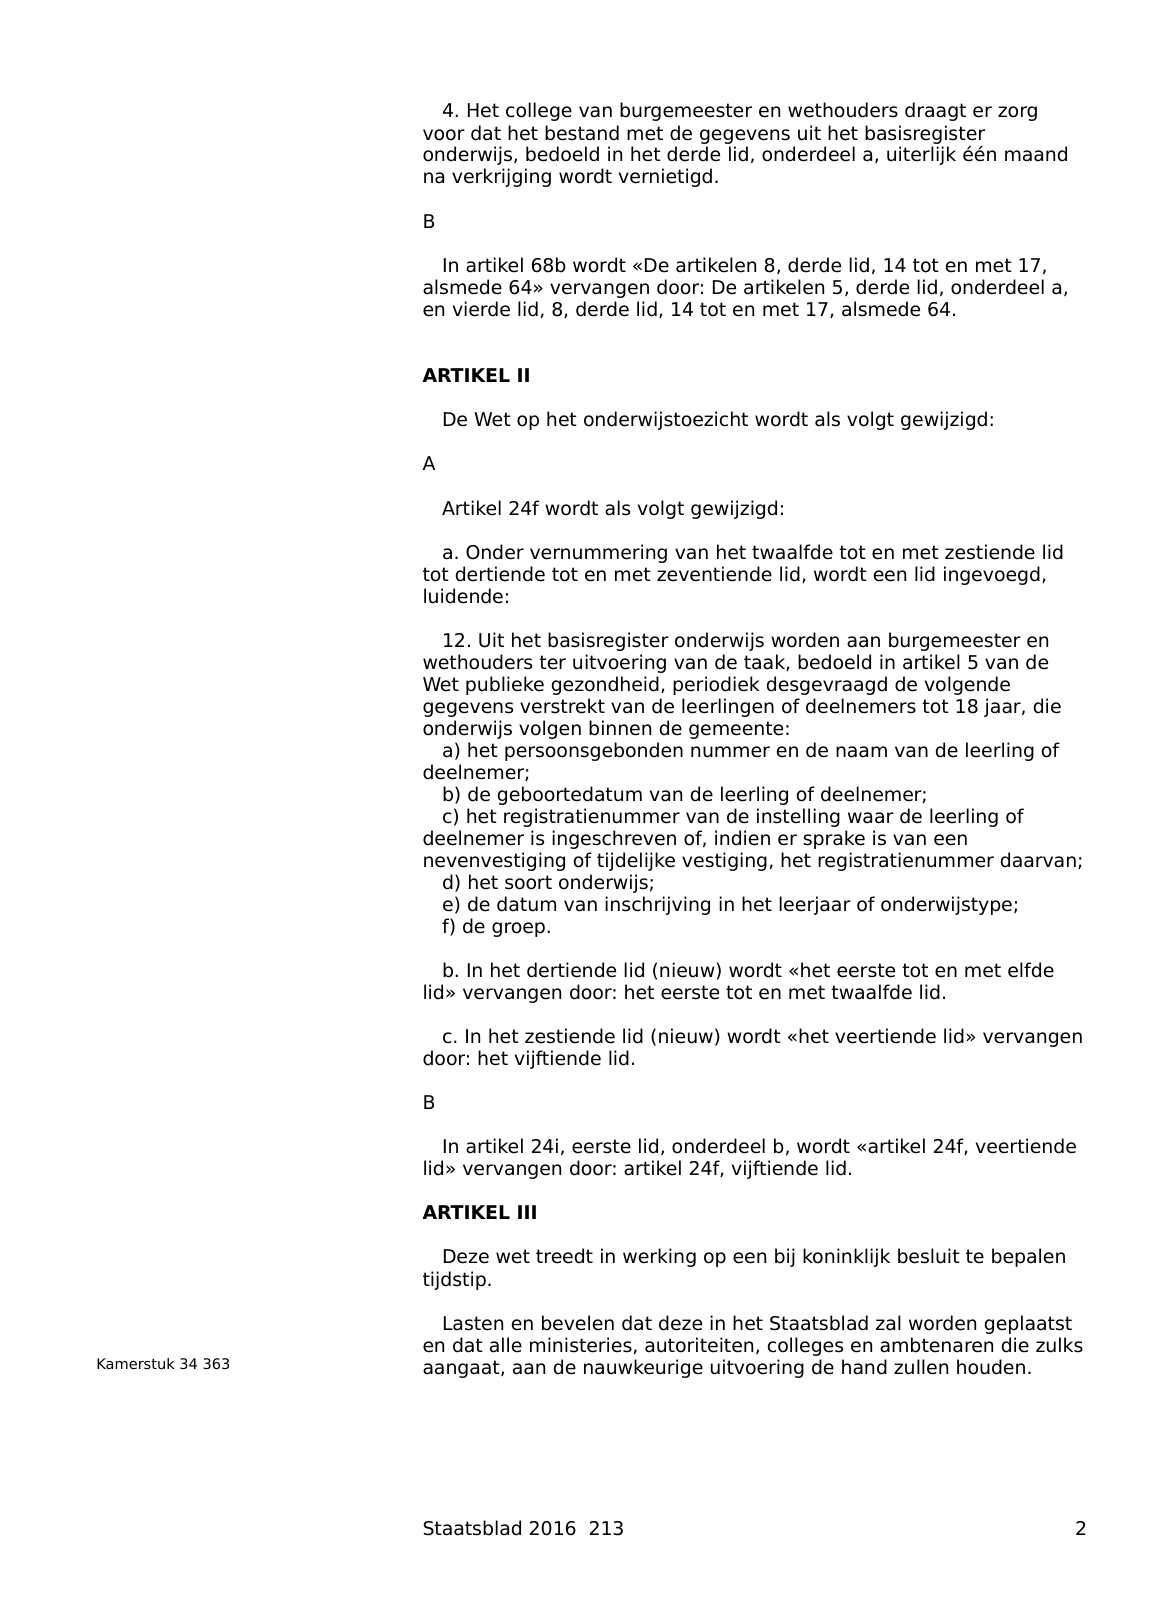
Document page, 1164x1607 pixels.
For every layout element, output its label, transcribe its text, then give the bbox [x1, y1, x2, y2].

text Kamerstuk 34 363 [77, 1356, 396, 1372]
text 12. Uit het basisregister onderwijs worden aan burgemeester en wethouders ter uitvoering van de taak, bedoeld in artikel 5 van de Wet publieke gezondheid, periodiek desgevraagd de volgende gegevens verstrekt van de leerlingen of deelnemers tot 18 jaar, die onderwijs volgen binnen de gemeente: [422, 630, 1087, 740]
text d) het soort onderwijs; [422, 872, 1087, 893]
text B [422, 1092, 1087, 1114]
text Lasten en bevelen dat deze in het Staatsblad zal worden geplaatst en dat alle ministeries, autoriteiten, colleges en ambtenaren die zulks aangaat, aan de nauwkeurige uitvoering de hand zullen houden. [422, 1313, 1087, 1378]
text a. Onder vernummering van het twaalfde tot en met zestiende lid tot dertiende tot en met zeventiende lid, wordt een lid ingevoegd, luidende: [422, 542, 1087, 608]
text a) het persoonsgebonden nummer en de naam van de leerling of deelnemer; [422, 740, 1087, 784]
text Artikel 24f wordt als volgt gewijzigd: [422, 497, 1087, 519]
text c. In het zestiende lid (nieuw) wordt «het veertiende lid» vervangen door: het vijftiende lid. [422, 1026, 1087, 1070]
text e) de datum van inschrijving in het leerjaar of onderwijstype; [422, 893, 1087, 916]
text Deze wet treedt in werking op een bij koninklijk besluit te bepalen tijdstip. [422, 1246, 1087, 1290]
text b) de geboortedatum van de leerling of deelnemer; [422, 784, 1087, 806]
text f) de groep. [422, 916, 1087, 937]
text A [422, 453, 1087, 475]
text c) het registratienummer van de instelling waar de leerling of deelnemer is ingeschreven of, indien er sprake is van een nevenvestiging of tijdelijke vestiging, het registratienummer daarvan; [422, 806, 1087, 872]
text In artikel 24i, eerste lid, onderdeel b, wordt «artikel 24f, veertiende lid» vervangen door: artikel 24f, vijftiende lid. [422, 1136, 1087, 1180]
text B [422, 211, 1087, 232]
subtitle ARTIKEL III [422, 1202, 1087, 1224]
subtitle ARTIKEL II [422, 365, 1087, 387]
text In artikel 68b wordt «De artikelen 8, derde lid, 14 tot en met 17, alsmede 64» vervangen door: De artikelen 5, derde lid, onderdeel a, en vierde lid, 8, derde lid, 14 tot en met 17, alsmede 64. [422, 255, 1087, 321]
text De Wet op het onderwijstoezicht wordt als volgt gewijzigd: [422, 409, 1087, 431]
text b. In het dertiende lid (nieuw) wordt «het eerste tot en met elfde lid» vervangen door: het eerste tot en met twaalfde lid. [422, 960, 1087, 1004]
text 4. Het college van burgemeester en wethouders draagt er zorg voor dat het bestand met de gegevens uit het basisregister onderwijs, bedoeld in het derde lid, onderdeel a, uiterlijk één maand na verkrijging wordt vernietigd. [422, 100, 1087, 188]
